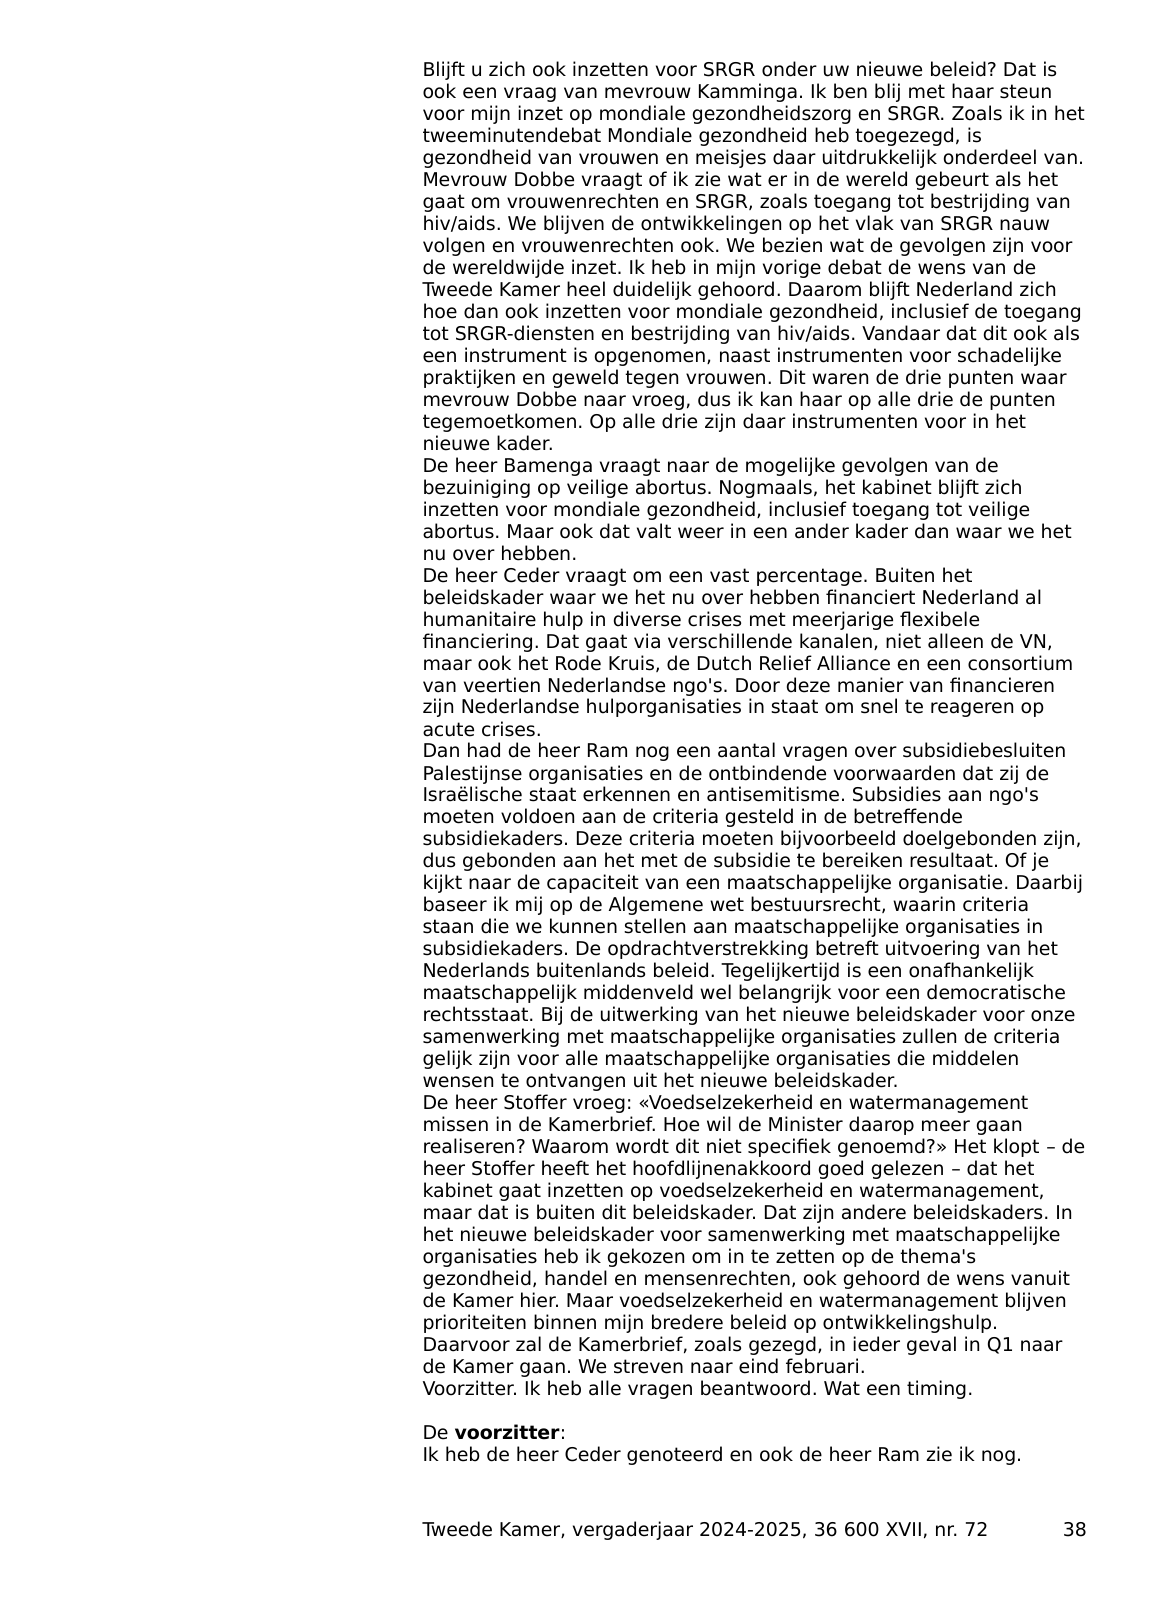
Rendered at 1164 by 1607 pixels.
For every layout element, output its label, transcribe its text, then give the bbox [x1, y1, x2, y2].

text De voorzitter: [422, 1422, 1087, 1444]
text Ik heb de heer Ceder genoteerd en ook de heer Ram zie ik nog. [422, 1444, 1087, 1466]
text Voorzitter. Ik heb alle vragen beantwoord. Wat een timing. [422, 1378, 1087, 1400]
text De heer Stoffer vroeg: «Voedselzekerheid en watermanagement missen in de Kamerbrief. Hoe wil de Minister daarop meer gaan realiseren? Waarom wordt dit niet specifiek genoemd?» Het klopt – de heer Stoffer heeft het hoofdlijnenakkoord goed gelezen – dat het kabinet gaat inzetten op voedselzekerheid en watermanagement, maar dat is buiten dit beleidskader. Dat zijn andere beleidskaders. In het nieuwe beleidskader voor samenwerking met maatschappelijke organisaties heb ik gekozen om in te zetten op de thema's gezondheid, handel en mensenrechten, ook gehoord de wens vanuit de Kamer hier. Maar voedselzekerheid en watermanagement blijven prioriteiten binnen mijn bredere beleid op ontwikkelingshulp. Daarvoor zal de Kamerbrief, zoals gezegd, in ieder geval in Q1 naar de Kamer gaan. We streven naar eind februari. [422, 1092, 1087, 1378]
text De heer Bamenga vraagt naar de mogelijke gevolgen van de bezuiniging op veilige abortus. Nogmaals, het kabinet blijft zich inzetten voor mondiale gezondheid, inclusief toegang tot veilige abortus. Maar ook dat valt weer in een ander kader dan waar we het nu over hebben. [422, 455, 1087, 564]
text Mevrouw Dobbe vraagt of ik zie wat er in de wereld gebeurt als het gaat om vrouwenrechten en SRGR, zoals toegang tot bestrijding van hiv/aids. We blijven de ontwikkelingen op het vlak van SRGR nauw volgen en vrouwenrechten ook. We bezien wat de gevolgen zijn voor de wereldwijde inzet. Ik heb in mijn vorige debat de wens van de Tweede Kamer heel duidelijk gehoord. Daarom blijft Nederland zich hoe dan ook inzetten voor mondiale gezondheid, inclusief de toegang tot SRGR-diensten en bestrijding van hiv/aids. Vandaar dat dit ook als een instrument is opgenomen, naast instrumenten voor schadelijke praktijken en geweld tegen vrouwen. Dit waren de drie punten waar mevrouw Dobbe naar vroeg, dus ik kan haar op alle drie de punten tegemoetkomen. Op alle drie zijn daar instrumenten voor in het nieuwe kader. [422, 169, 1087, 455]
text Dan had de heer Ram nog een aantal vragen over subsidiebesluiten Palestijnse organisaties en de ontbindende voorwaarden dat zij de Israëlische staat erkennen en antisemitisme. Subsidies aan ngo's moeten voldoen aan de criteria gesteld in de betreffende subsidiekaders. Deze criteria moeten bijvoorbeeld doelgebonden zijn, dus gebonden aan het met de subsidie te bereiken resultaat. Of je kijkt naar de capaciteit van een maatschappelijke organisatie. Daarbij baseer ik mij op de Algemene wet bestuursrecht, waarin criteria staan die we kunnen stellen aan maatschappelijke organisaties in subsidiekaders. De opdrachtverstrekking betreft uitvoering van het Nederlands buitenlands beleid. Tegelijkertijd is een onafhankelijk maatschappelijk middenveld wel belangrijk voor een democratische rechtsstaat. Bij de uitwerking van het nieuwe beleidskader voor onze samenwerking met maatschappelijke organisaties zullen de criteria gelijk zijn voor alle maatschappelijke organisaties die middelen wensen te ontvangen uit het nieuwe beleidskader. [422, 740, 1087, 1092]
text De heer Ceder vraagt om een vast percentage. Buiten het beleidskader waar we het nu over hebben financiert Nederland al humanitaire hulp in diverse crises met meerjarige flexibele financiering. Dat gaat via verschillende kanalen, niet alleen de VN, maar ook het Rode Kruis, de Dutch Relief Alliance en een consortium van veertien Nederlandse ngo's. Door deze manier van financieren zijn Nederlandse hulporganisaties in staat om snel te reageren op acute crises. [422, 564, 1087, 740]
text Blijft u zich ook inzetten voor SRGR onder uw nieuwe beleid? Dat is ook een vraag van mevrouw Kamminga. Ik ben blij met haar steun voor mijn inzet op mondiale gezondheidszorg en SRGR. Zoals ik in het tweeminutendebat Mondiale gezondheid heb toegezegd, is gezondheid van vrouwen en meisjes daar uitdrukkelijk onderdeel van. [422, 59, 1087, 169]
